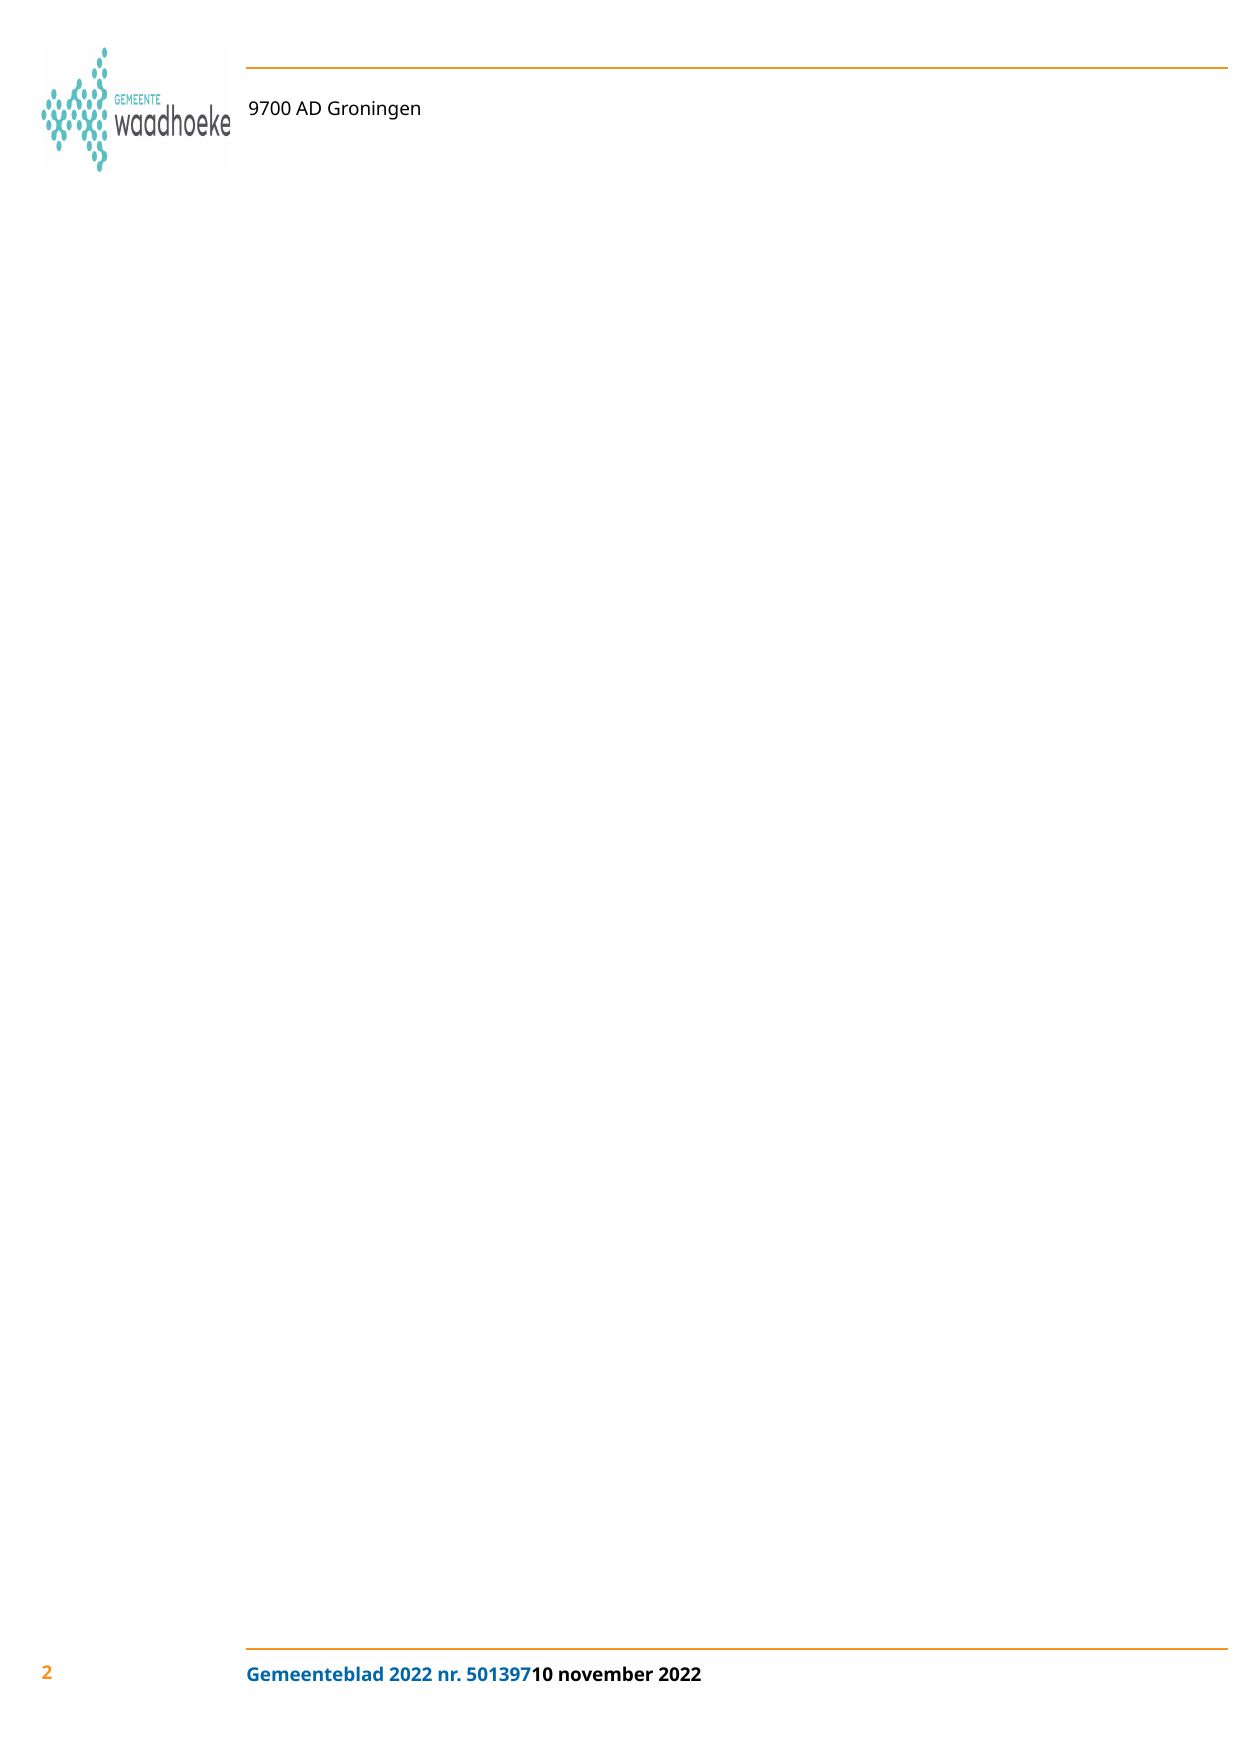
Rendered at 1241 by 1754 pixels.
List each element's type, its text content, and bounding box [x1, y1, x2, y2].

text 9700 AD Groningen [248, 95, 1152, 121]
picture [41, 47, 231, 172]
